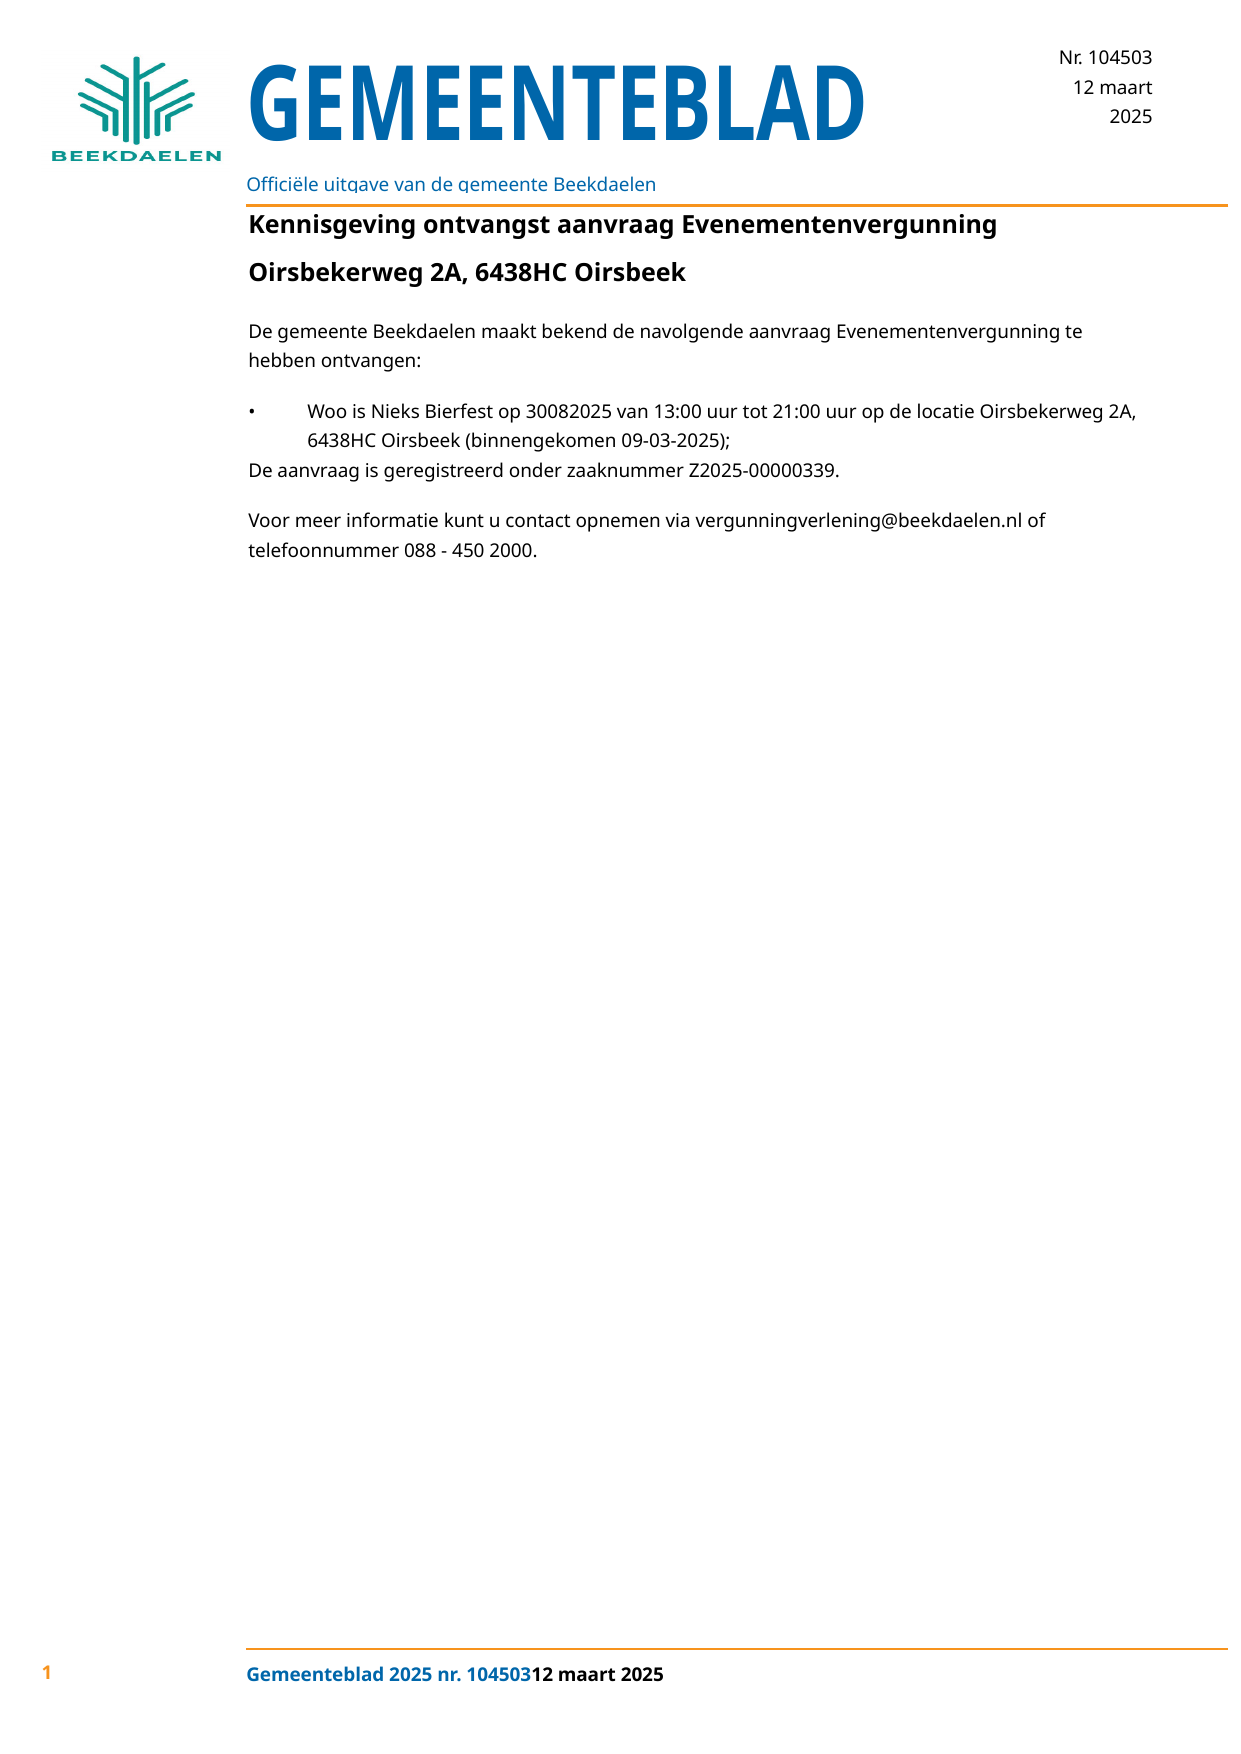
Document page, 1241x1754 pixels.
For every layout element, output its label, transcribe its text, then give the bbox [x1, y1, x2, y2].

picture [41, 47, 231, 172]
text De aanvraag is geregistreerd onder zaaknummer Z2025-00000339. [248, 457, 1152, 483]
text De gemeente Beekdaelen maakt bekend de navolgende aanvraag Evenementenvergunning te hebben ontvangen: [248, 318, 1152, 373]
text Voor meer informatie kunt u contact opnemen via vergunningverlening@beekdaelen.nl of telefoonnummer 088 - 450 2000. [248, 507, 1152, 563]
list Woo is Nieks Bierfest op 30082025 van 13:00 uur tot 21:00 uur op de locatie Oirsbekerweg 2A, 6438HC Oirsbeek (binnengekomen 09-03-2025); [248, 398, 1152, 453]
text Kennisgeving ontvangst aanvraag Evenementenvergunning Oirsbekerweg 2A, 6438HC Oirsbeek [248, 207, 1152, 288]
